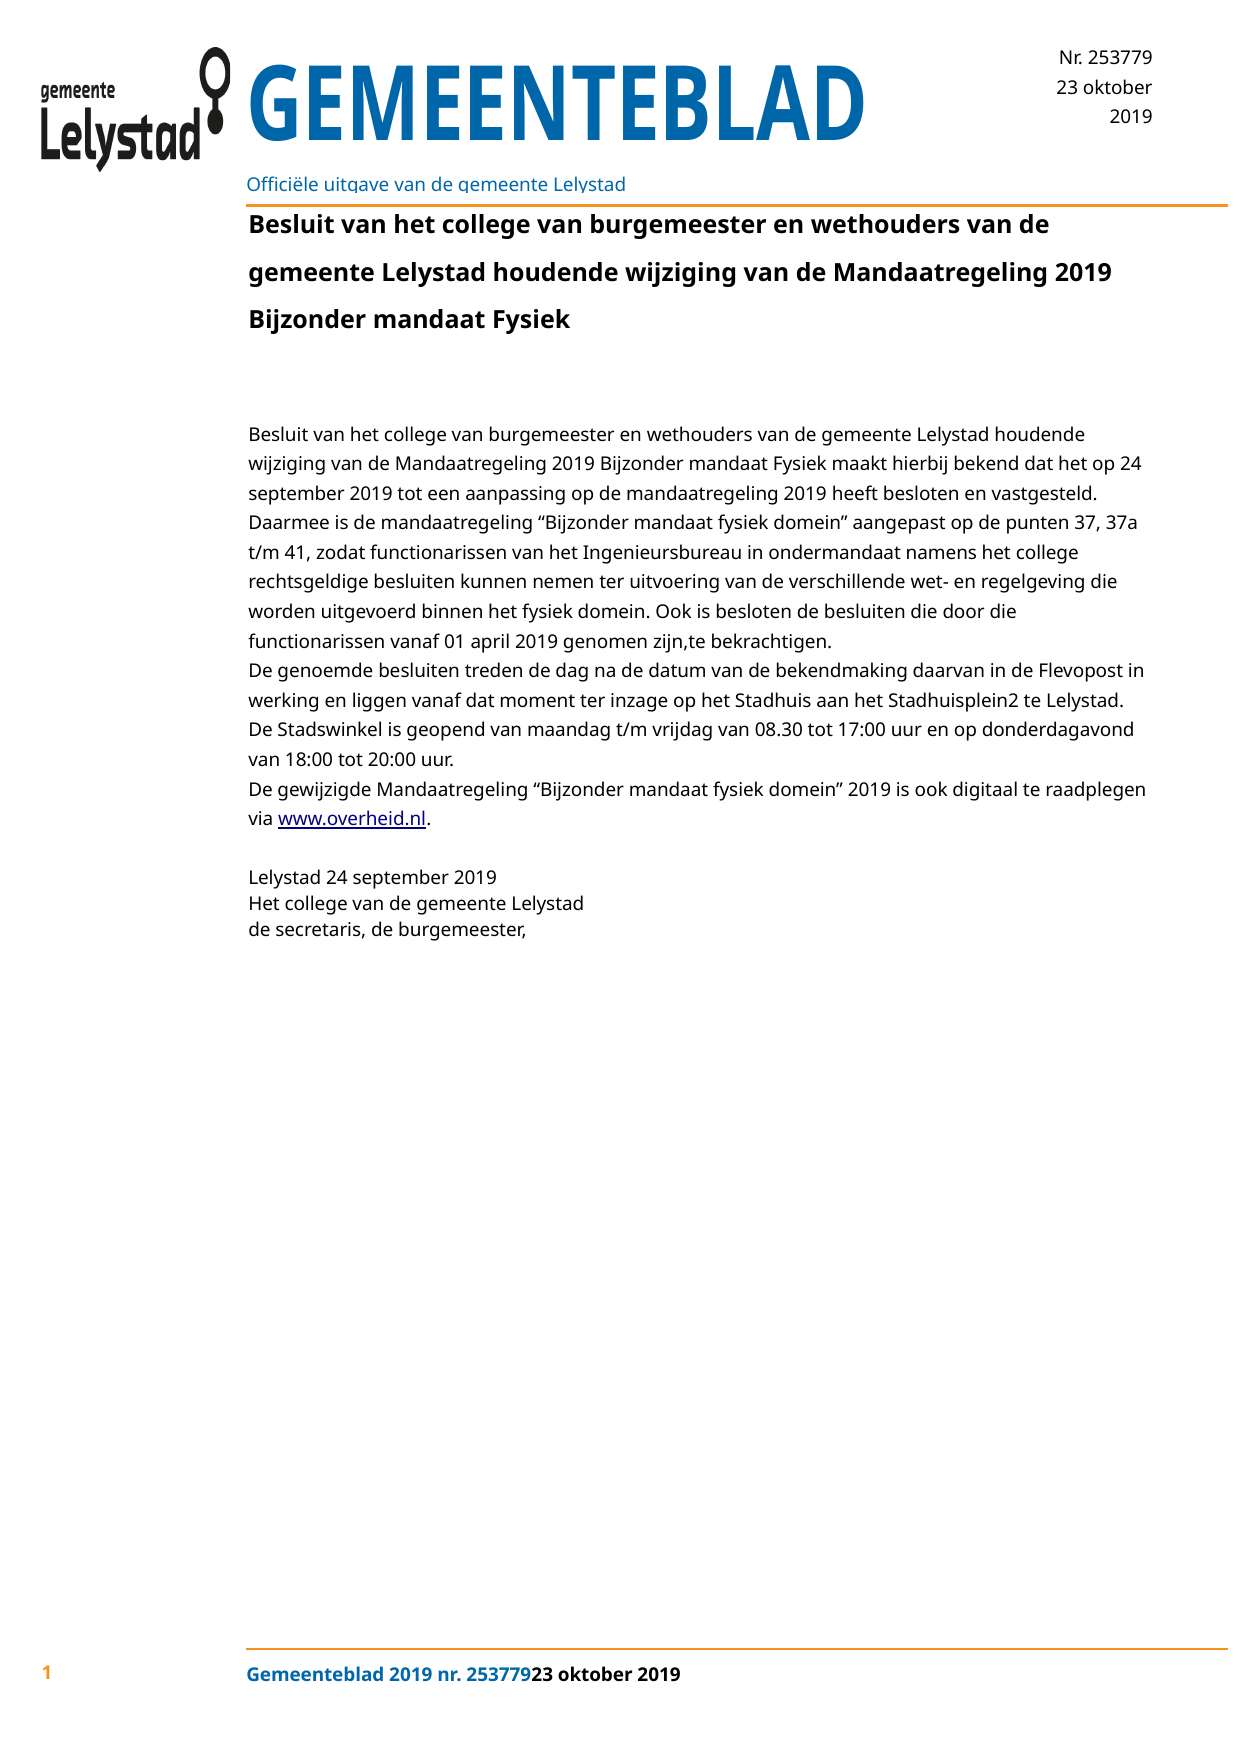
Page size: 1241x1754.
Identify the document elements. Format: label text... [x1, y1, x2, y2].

picture [41, 47, 231, 172]
text de secretaris, de burgemeester, [248, 916, 1152, 942]
text Besluit van het college van burgemeester en wethouders van de gemeente Lelystad houdende wijziging van de Mandaatregeling 2019 Bijzonder mandaat Fysiek maakt hierbij bekend dat het op 24 september 2019 tot een aanpassing op de mandaatregeling 2019 heeft besloten en vastgesteld. Daarmee is de mandaatregeling “Bijzonder mandaat fysiek domein” aangepast op de punten 37, 37a t/m 41, zodat functionarissen van het Ingenieursbureau in ondermandaat namens het college rechtsgeldige besluiten kunnen nemen ter uitvoering van de verschillende wet- en regelgeving die worden uitgevoerd binnen het fysiek domein. Ook is besloten de besluiten die door die functionarissen vanaf 01 april 2019 genomen zijn,te bekrachtigen. [248, 421, 1152, 654]
text Het college van de gemeente Lelystad [248, 890, 1152, 916]
text Besluit van het college van burgemeester en wethouders van de gemeente Lelystad houdende wijziging van de Mandaatregeling 2019 Bijzonder mandaat Fysiek [248, 207, 1152, 336]
text Lelystad 24 september 2019 [248, 864, 1152, 890]
text De gewijzigde Mandaatregeling “Bijzonder mandaat fysiek domein” 2019 is ook digitaal te raadplegen via www.overheid.nl. [248, 776, 1152, 831]
text De genoemde besluiten treden de dag na de datum van de bekendmaking daarvan in de Flevopost in werking en liggen vanaf dat moment ter inzage op het Stadhuis aan het Stadhuisplein2 te Lelystad. De Stadswinkel is geopend van maandag t/m vrijdag van 08.30 tot 17:00 uur en op donderdagavond van 18:00 tot 20:00 uur. [248, 657, 1152, 772]
